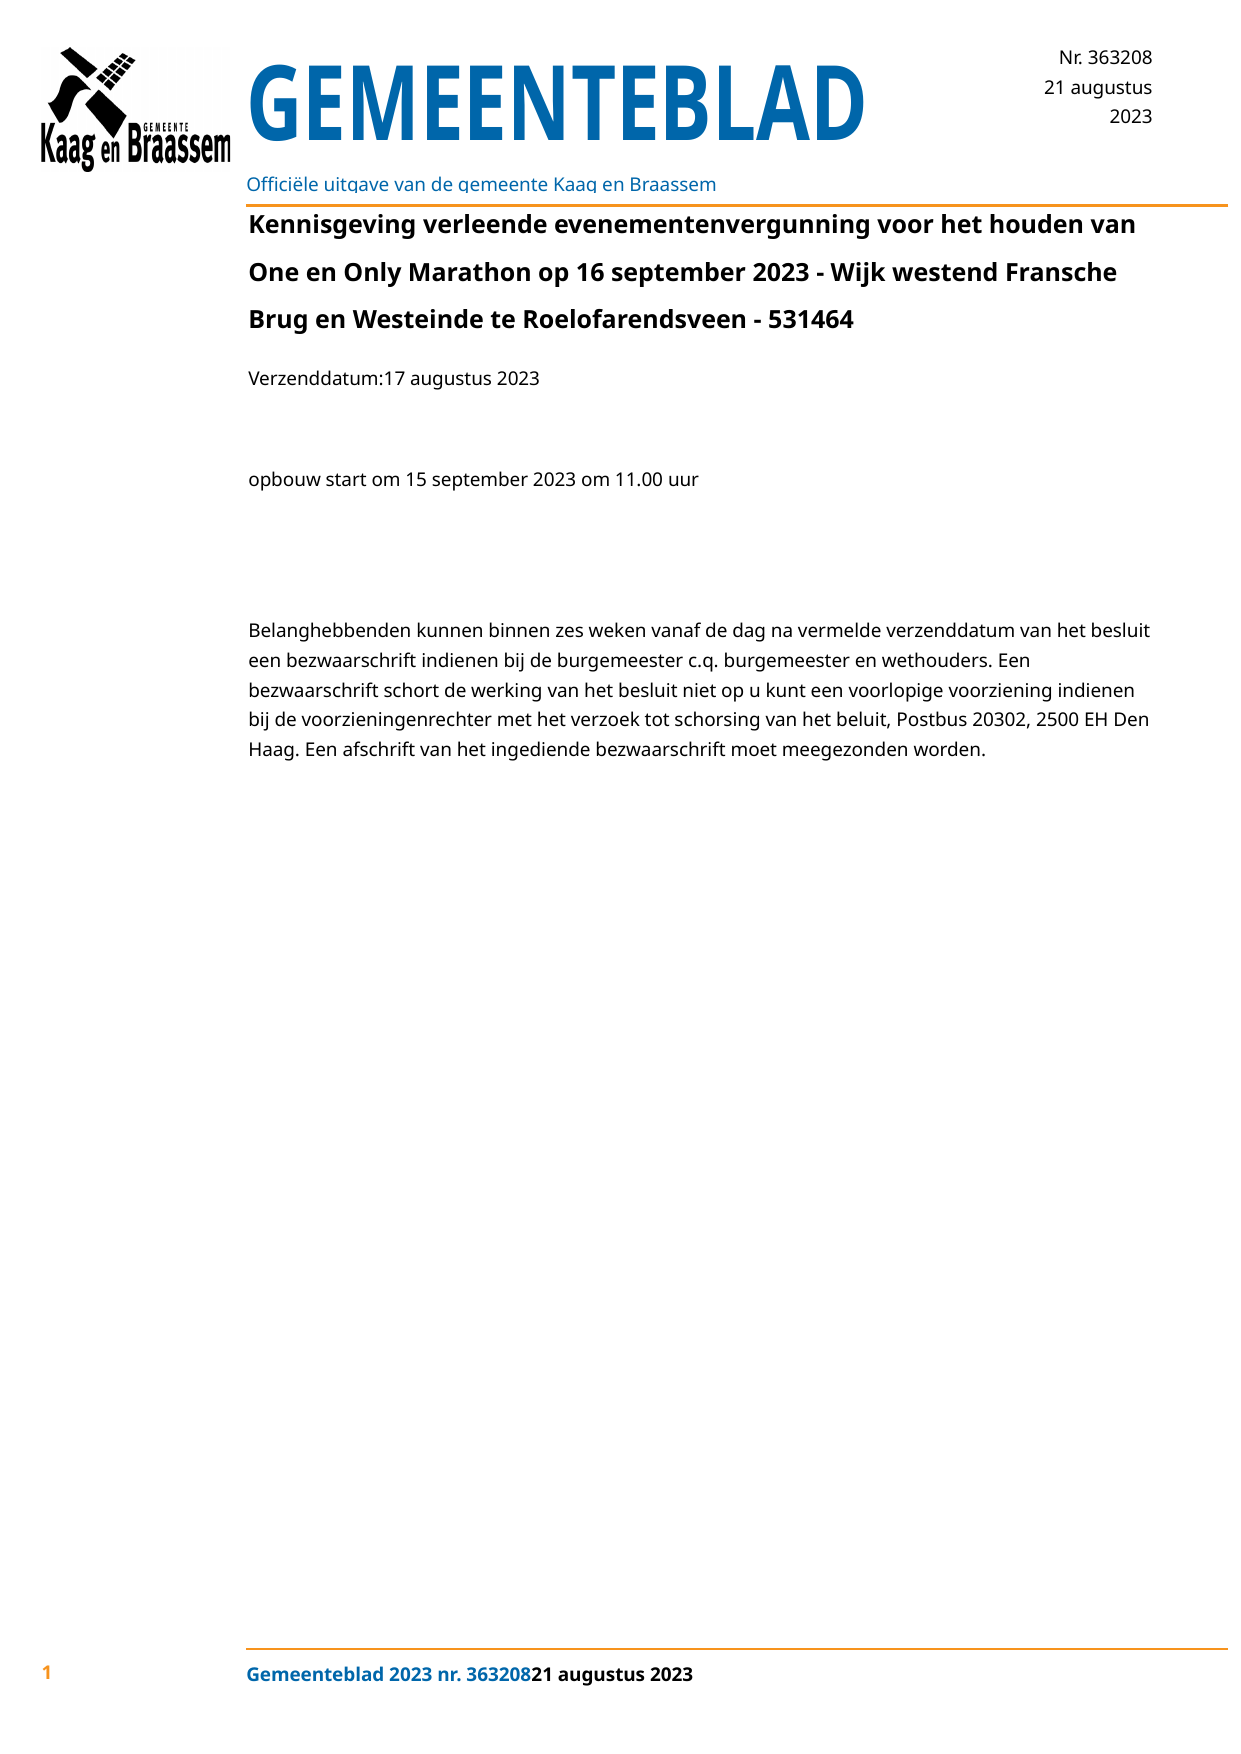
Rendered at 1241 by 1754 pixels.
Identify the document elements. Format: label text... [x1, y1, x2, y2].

text Verzenddatum:17 augustus 2023 [248, 366, 1152, 391]
text Belanghebbenden kunnen binnen zes weken vanaf de dag na vermelde verzenddatum van het besluit een bezwaarschrift indienen bij de burgemeester c.q. burgemeester en wethouders. Een bezwaarschrift schort de werking van het besluit niet op u kunt een voorlopige voorziening indienen bij de voorzieningenrechter met het verzoek tot schorsing van het beluit, Postbus 20302, 2500 EH Den Haag. Een afschrift van het ingediende bezwaarschrift moet meegezonden worden. [248, 618, 1152, 762]
text opbouw start om 15 september 2023 om 11.00 uur [248, 466, 1152, 492]
picture [41, 47, 231, 172]
text Kennisgeving verleende evenementenvergunning voor het houden van One en Only Marathon op 16 september 2023 - Wijk westend Fransche Brug en Westeinde te Roelofarendsveen - 531464 [248, 207, 1152, 336]
